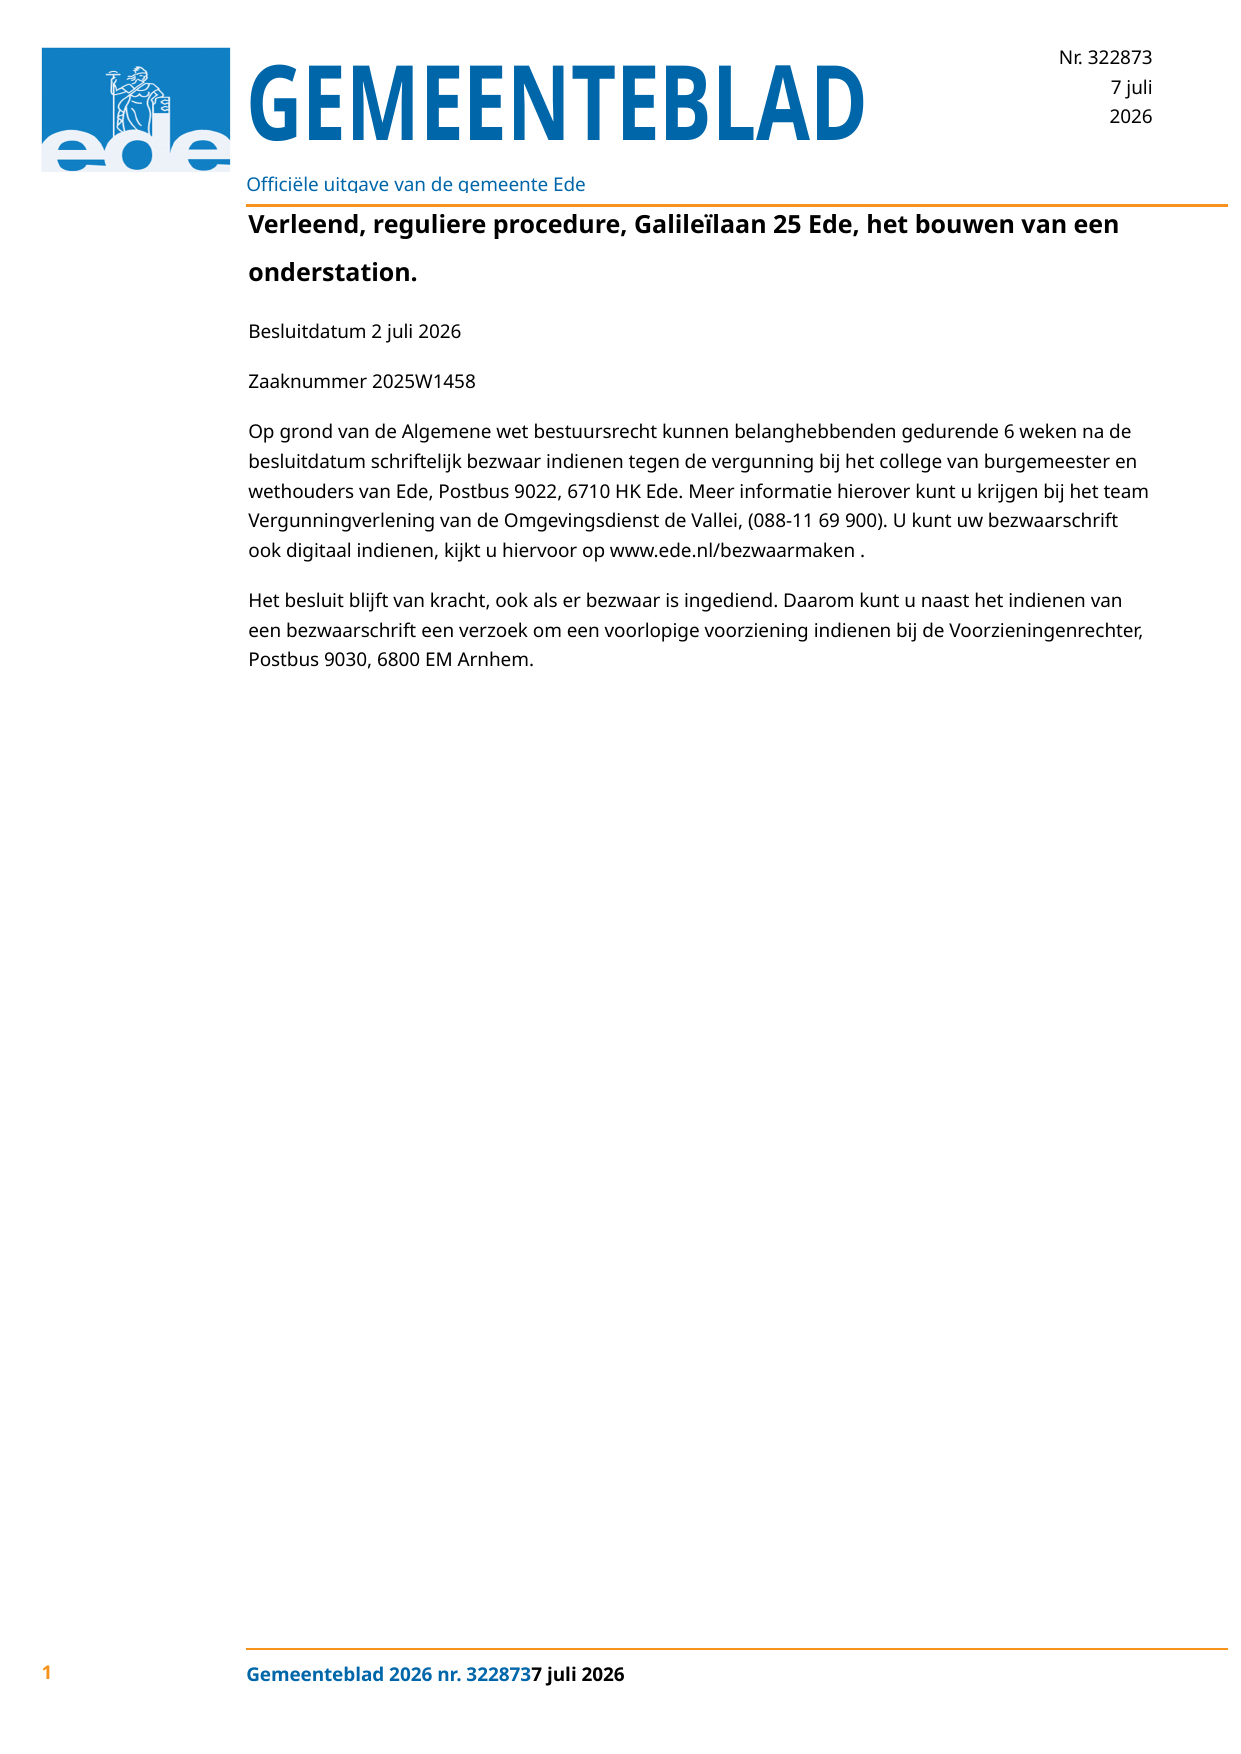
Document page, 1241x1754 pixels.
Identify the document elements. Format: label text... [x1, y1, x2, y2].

text Verleend, reguliere procedure, Galileïlaan 25 Ede, het bouwen van een onderstation. [248, 207, 1152, 288]
text Zaaknummer 2025W1458 [248, 368, 1152, 394]
picture [41, 47, 231, 172]
text Besluitdatum 2 juli 2026 [248, 318, 1152, 344]
text Het besluit blijft van kracht, ook als er bezwaar is ingediend. Daarom kunt u naast het indienen van een bezwaarschrift een verzoek om een voorlopige voorziening indienen bij de Voorzieningenrechter, Postbus 9030, 6800 EM Arnhem. [248, 587, 1152, 672]
text Op grond van de Algemene wet bestuursrecht kunnen belanghebbenden gedurende 6 weken na de besluitdatum schriftelijk bezwaar indienen tegen de vergunning bij het college van burgemeester en wethouders van Ede, Postbus 9022, 6710 HK Ede. Meer informatie hierover kunt u krijgen bij het team Vergunningverlening van de Omgevingsdienst de Vallei, (088-11 69 900). U kunt uw bezwaarschrift ook digitaal indienen, kijkt u hiervoor op www.ede.nl/bezwaarmaken . [248, 419, 1152, 563]
